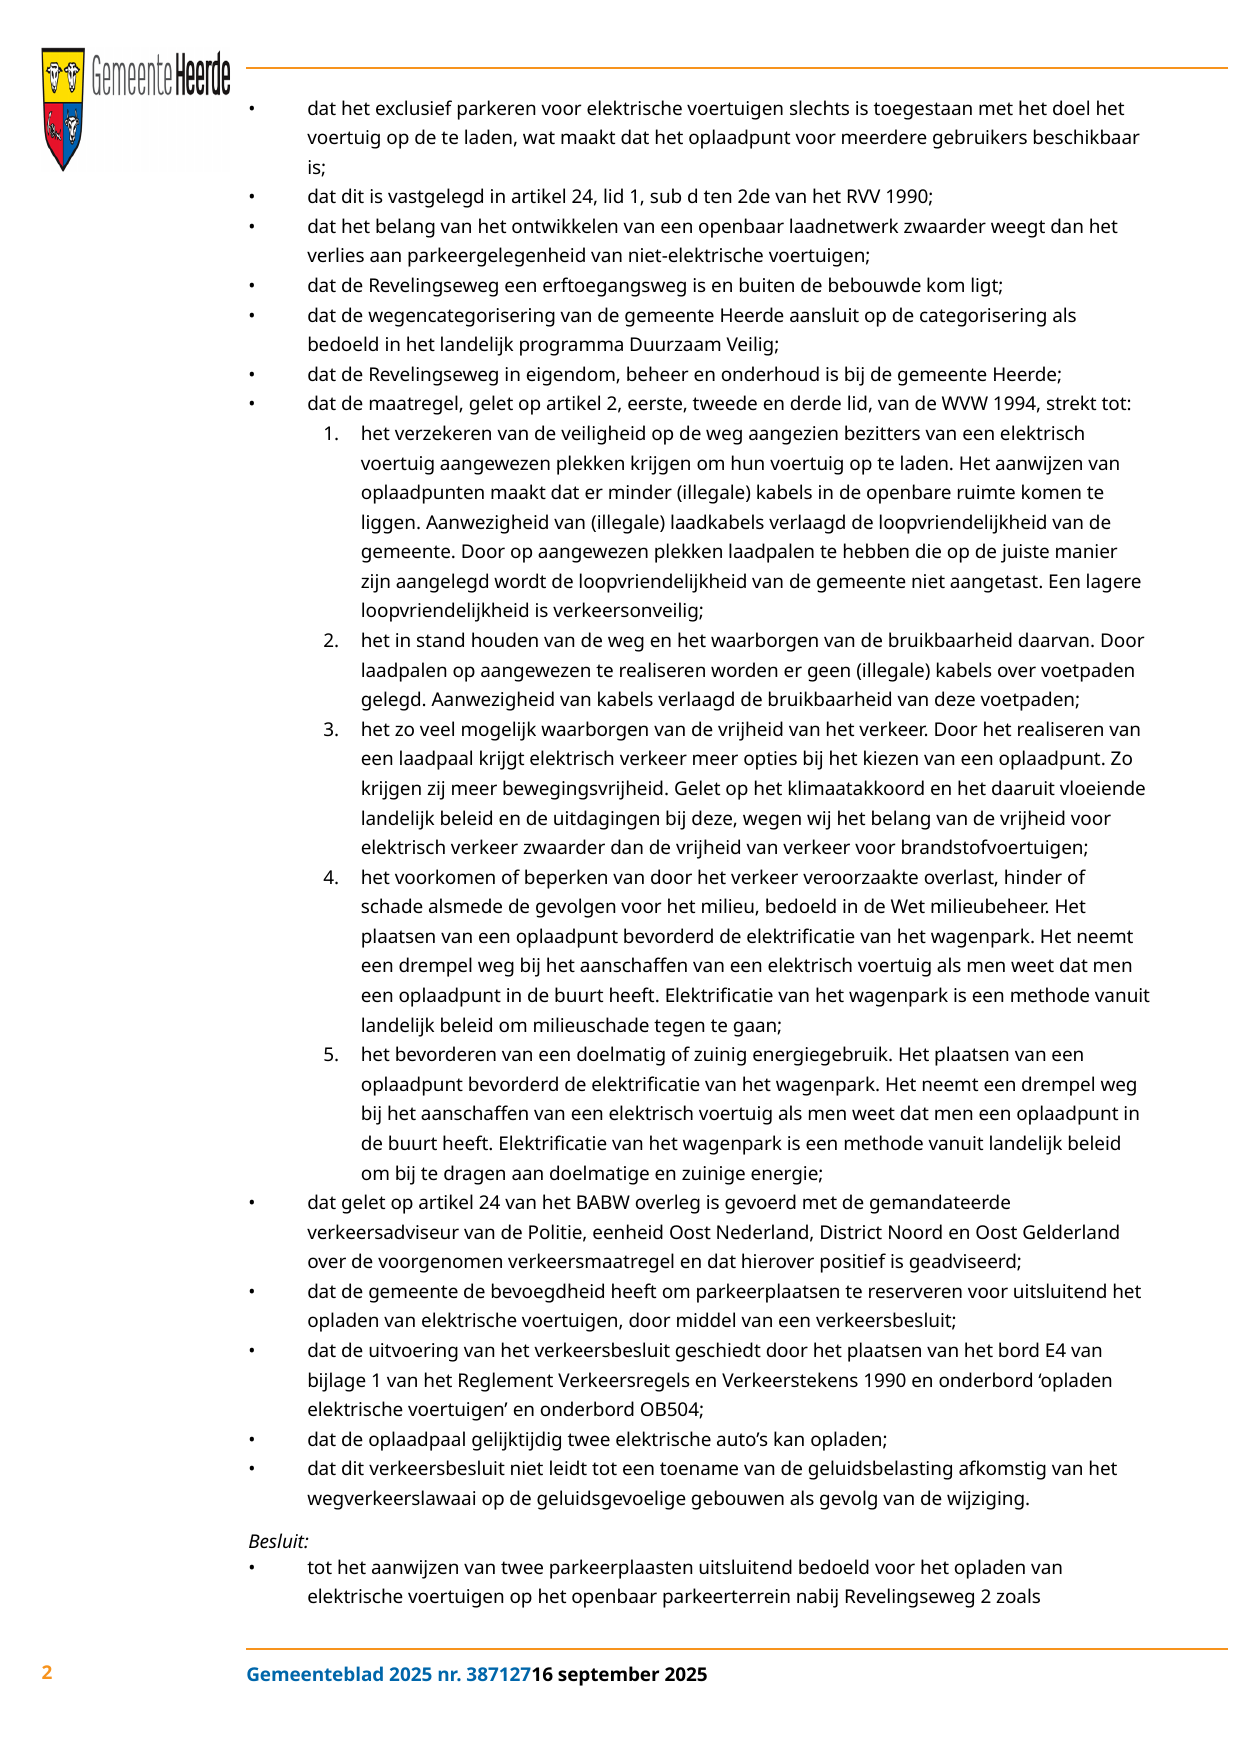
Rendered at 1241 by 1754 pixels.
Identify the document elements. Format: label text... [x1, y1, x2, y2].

text Besluit: [248, 1528, 1152, 1554]
list het zo veel mogelijk waarborgen van de vrijheid van het verkeer. Door het realiseren van een laadpaal krijgt elektrisch verkeer meer opties bij het kiezen van een oplaadpunt. Zo krijgen zij meer bewegingsvrijheid. Gelet op het klimaatakkoord en het daaruit vloeiende landelijk beleid en de uitdagingen bij deze, wegen wij het belang van de vrijheid voor elektrisch verkeer zwaarder dan de vrijheid van verkeer voor brandstofvoertuigen; [323, 716, 1152, 860]
list dat de wegencategorisering van de gemeente Heerde aansluit op de categorisering als bedoeld in het landelijk programma Duurzaam Veilig; [248, 302, 1152, 357]
list dat de maatregel, gelet op artikel 2, eerste, tweede en derde lid, van de WVW 1994, strekt tot: [248, 391, 1152, 416]
list dat dit is vastgelegd in artikel 24, lid 1, sub d ten 2de van het RVV 1990; [248, 183, 1152, 209]
list dat de gemeente de bevoegdheid heeft om parkeerplaatsen te reserveren voor uitsluitend het opladen van elektrische voertuigen, door middel van een verkeersbesluit; [248, 1278, 1152, 1333]
list het bevorderen van een doelmatig of zuinig energiegebruik. Het plaatsen van een oplaadpunt bevorderd de elektrificatie van het wagenpark. Het neemt een drempel weg bij het aanschaffen van een elektrisch voertuig als men weet dat men een oplaadpunt in de buurt heeft. Elektrificatie van het wagenpark is een methode vanuit landelijk beleid om bij te dragen aan doelmatige en zuinige energie; [323, 1041, 1152, 1186]
list het in stand houden van de weg en het waarborgen van de bruikbaarheid daarvan. Door laadpalen op aangewezen te realiseren worden er geen (illegale) kabels over voetpaden gelegd. Aanwezigheid van kabels verlaagd de bruikbaarheid van deze voetpaden; [323, 627, 1152, 712]
list dat de Revelingseweg in eigendom, beheer en onderhoud is bij de gemeente Heerde; [248, 361, 1152, 387]
list dat de oplaadpaal gelijktijdig twee elektrische auto’s kan opladen; [248, 1426, 1152, 1452]
list het voorkomen of beperken van door het verkeer veroorzaakte overlast, hinder of schade alsmede de gevolgen voor het milieu, bedoeld in de Wet milieubeheer. Het plaatsen van een oplaadpunt bevorderd de elektrificatie van het wagenpark. Het neemt een drempel weg bij het aanschaffen van een elektrisch voertuig als men weet dat men een oplaadpunt in de buurt heeft. Elektrificatie van het wagenpark is een methode vanuit landelijk beleid om milieuschade tegen te gaan; [323, 864, 1152, 1038]
list dat het belang van het ontwikkelen van een openbaar laadnetwerk zwaarder weegt dan het verlies aan parkeergelegenheid van niet-elektrische voertuigen; [248, 213, 1152, 268]
list dat dit verkeersbesluit niet leidt tot een toename van de geluidsbelasting afkomstig van het wegverkeerslawaai op de geluidsgevoelige gebouwen als gevolg van de wijziging. [248, 1456, 1152, 1511]
list dat gelet op artikel 24 van het BABW overleg is gevoerd met de gemandateerde verkeersadviseur van de Politie, eenheid Oost Nederland, District Noord en Oost Gelderland over de voorgenomen verkeersmaatregel en dat hierover positief is geadviseerd; [248, 1189, 1152, 1274]
list dat de Revelingseweg een erftoegangsweg is en buiten de bebouwde kom ligt; [248, 272, 1152, 298]
list tot het aanwijzen van twee parkeerplaasten uitsluitend bedoeld voor het opladen van elektrische voertuigen op het openbaar parkeerterrein nabij Revelingseweg 2 zoals [248, 1554, 1152, 1609]
list dat het exclusief parkeren voor elektrische voertuigen slechts is toegestaan met het doel het voertuig op de te laden, wat maakt dat het oplaadpunt voor meerdere gebruikers beschikbaar is; [248, 95, 1152, 180]
picture [41, 47, 231, 172]
list dat de uitvoering van het verkeersbesluit geschiedt door het plaatsen van het bord E4 van bijlage 1 van het Reglement Verkeersregels en Verkeerstekens 1990 en onderbord ‘opladen elektrische voertuigen’ en onderbord OB504; [248, 1337, 1152, 1422]
list het verzekeren van de veiligheid op de weg aangezien bezitters van een elektrisch voertuig aangewezen plekken krijgen om hun voertuig op te laden. Het aanwijzen van oplaadpunten maakt dat er minder (illegale) kabels in de openbare ruimte komen te liggen. Aanwezigheid van (illegale) laadkabels verlaagd de loopvriendelijkheid van de gemeente. Door op aangewezen plekken laadpalen te hebben die op de juiste manier zijn aangelegd wordt de loopvriendelijkheid van de gemeente niet aangetast. Een lagere loopvriendelijkheid is verkeersonveilig; [323, 420, 1152, 623]
